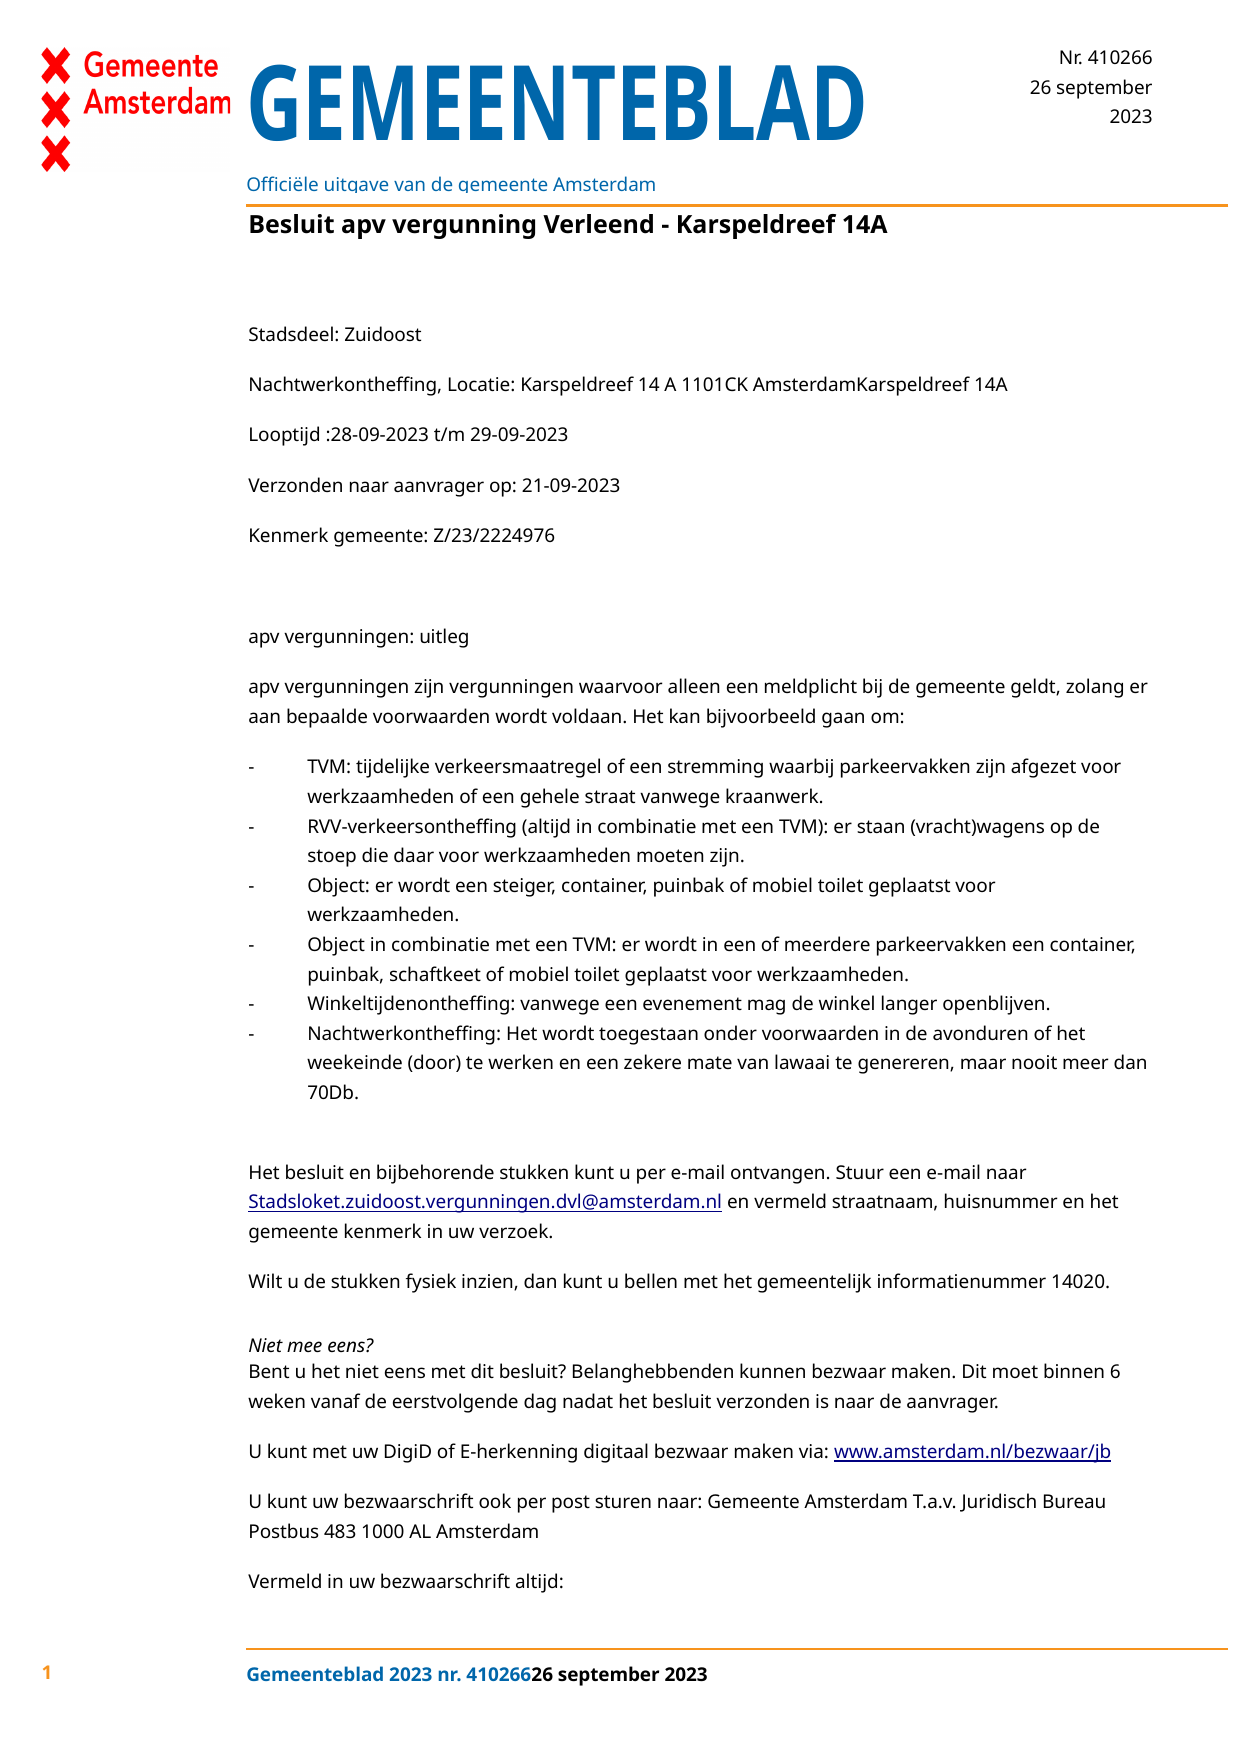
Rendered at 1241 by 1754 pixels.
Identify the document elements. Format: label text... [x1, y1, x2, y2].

text Kenmerk gemeente: Z/23/2224976 [248, 522, 1152, 548]
text Bent u het niet eens met dit besluit? Belanghebbenden kunnen bezwaar maken. Dit moet binnen 6 weken vanaf de eerstvolgende dag nadat het besluit verzonden is naar de aanvrager. [248, 1358, 1152, 1414]
list Object in combinatie met een TVM: er wordt in een of meerdere parkeervakken een container, puinbak, schaftkeet of mobiel toilet geplaatst voor werkzaamheden. [248, 931, 1152, 986]
list Object: er wordt een steiger, container, puinbak of mobiel toilet geplaatst voor werkzaamheden. [248, 872, 1152, 927]
text apv vergunningen zijn vergunningen waarvoor alleen een meldplicht bij de gemeente geldt, zolang er aan bepaalde voorwaarden wordt voldaan. Het kan bijvoorbeeld gaan om: [248, 674, 1152, 729]
text apv vergunningen: uitleg [248, 623, 1152, 649]
text U kunt met uw DigiD of E-herkenning digitaal bezwaar maken via: www.amsterdam.nl/bezwaar/jb [248, 1438, 1152, 1464]
text Stadsdeel: Zuidoost [248, 321, 1152, 346]
text Nachtwerkontheffing, Locatie: Karspeldreef 14 A 1101CK AmsterdamKarspeldreef 14A [248, 371, 1152, 397]
text Niet mee eens? [248, 1333, 1152, 1358]
list TVM: tijdelijke verkeersmaatregel of een stremming waarbij parkeervakken zijn afgezet voor werkzaamheden of een gehele straat vanwege kraanwerk. [248, 754, 1152, 809]
text U kunt uw bezwaarschrift ook per post sturen naar: Gemeente Amsterdam T.a.v. Juridisch Bureau Postbus 483 1000 AL Amsterdam [248, 1489, 1152, 1544]
list Winkeltijdenontheffing: vanwege een evenement mag de winkel langer openblijven. [248, 990, 1152, 1016]
text Het besluit en bijbehorende stukken kunt u per e-mail ontvangen. Stuur een e-mail naar Stadsloket.zuidoost.vergunningen.dvl@amsterdam.nl en vermeld straatnaam, huisnummer en het gemeente kenmerk in uw verzoek. [248, 1159, 1152, 1244]
text Besluit apv vergunning Verleend - Karspeldreef 14A [248, 207, 1152, 241]
text Looptijd :28-09-2023 t/m 29-09-2023 [248, 422, 1152, 447]
picture [41, 47, 231, 172]
text Wilt u de stukken fysiek inzien, dan kunt u bellen met het gemeentelijk informatienummer 14020. [248, 1269, 1152, 1294]
list RVV-verkeersontheffing (altijd in combinatie met een TVM): er staan (vracht)wagens op de stoep die daar voor werkzaamheden moeten zijn. [248, 813, 1152, 868]
list Nachtwerkontheffing: Het wordt toegestaan onder voorwaarden in de avonduren of het weekeinde (door) te werken en een zekere mate van lawaai te genereren, maar nooit meer dan 70Db. [248, 1020, 1152, 1105]
text Verzonden naar aanvrager op: 21-09-2023 [248, 472, 1152, 498]
text Vermeld in uw bezwaarschrift altijd: [248, 1569, 1152, 1594]
